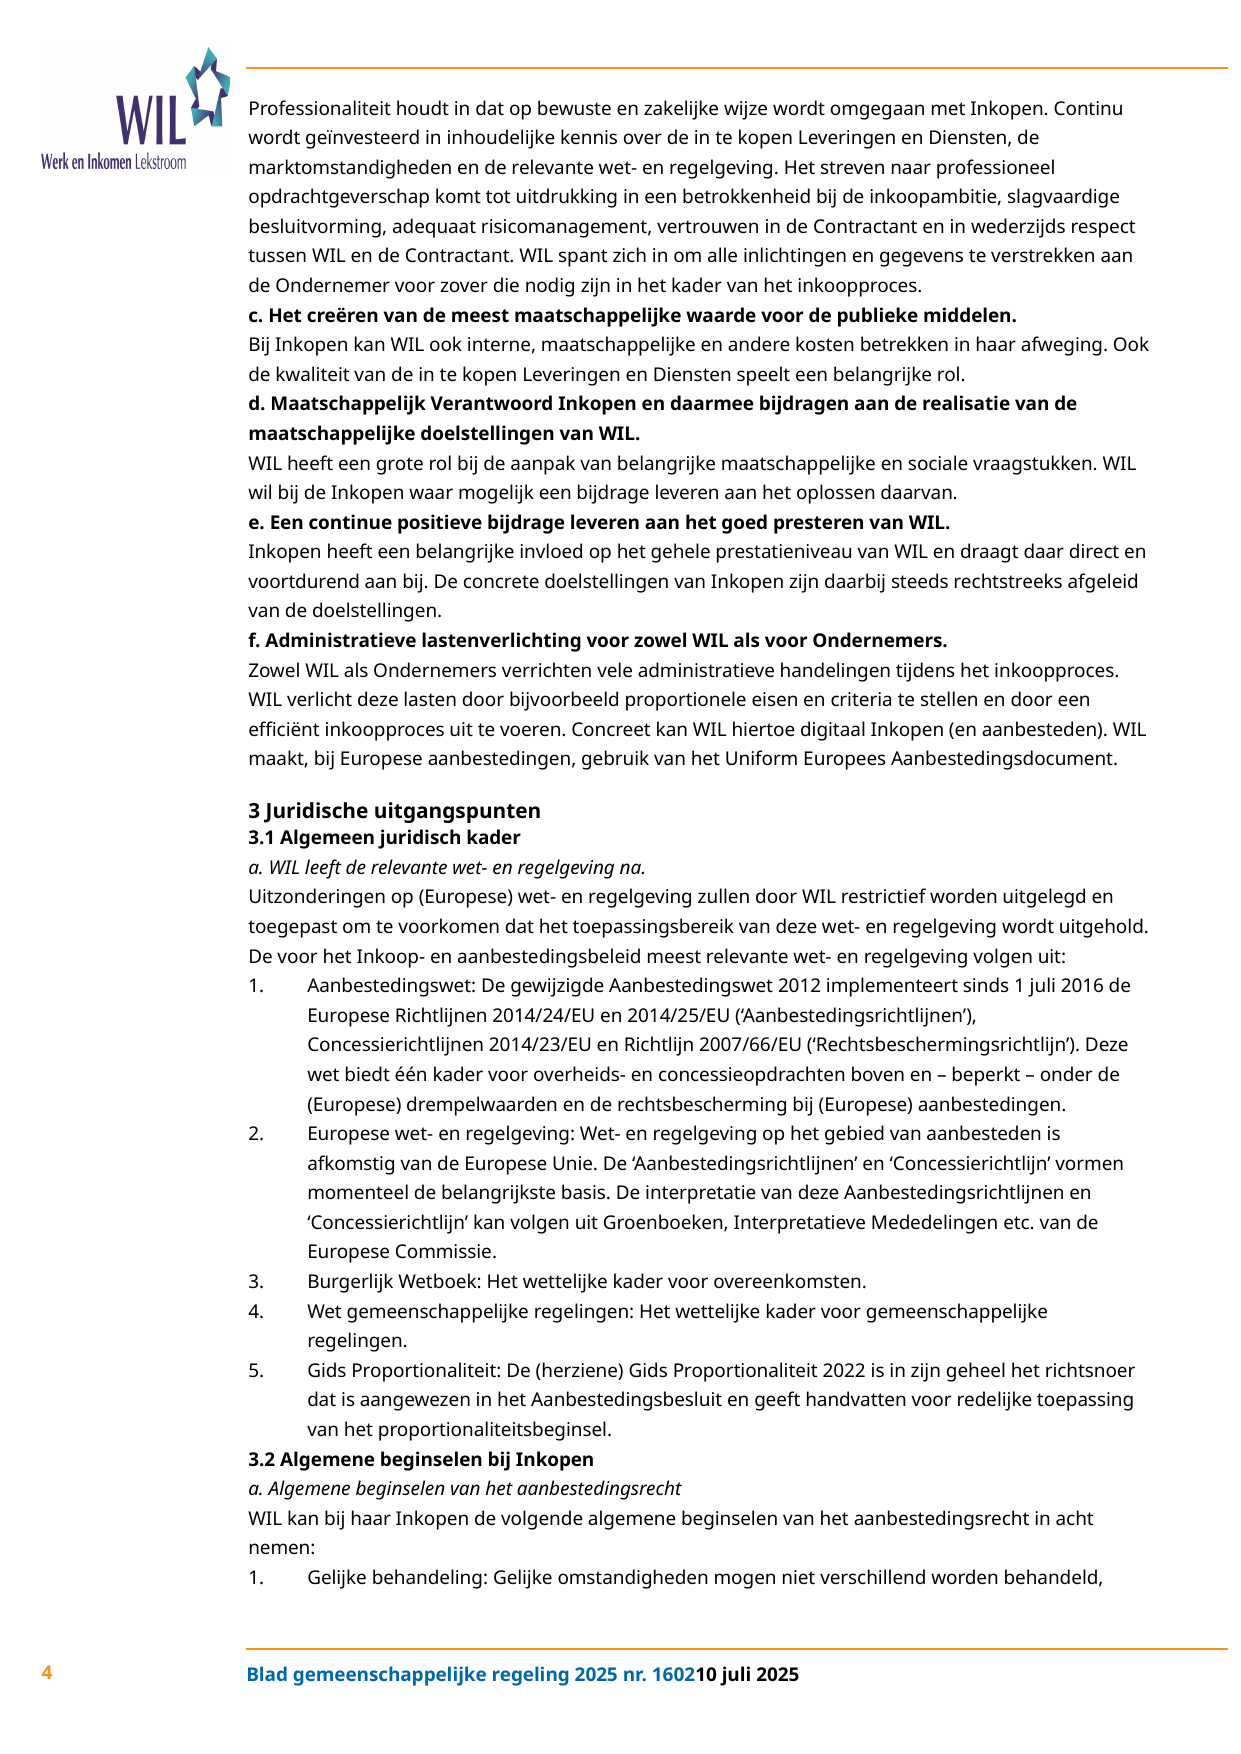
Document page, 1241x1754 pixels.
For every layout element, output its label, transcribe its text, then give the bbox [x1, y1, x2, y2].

list Gelijke behandeling: Gelijke omstandigheden mogen niet verschillend worden behandeld, [248, 1564, 1152, 1590]
list Aanbestedingswet: De gewijzigde Aanbestedingswet 2012 implementeert sinds 1 juli 2016 de Europese Richtlijnen 2014/24/EU en 2014/25/EU (‘Aanbestedingsrichtlijnen’), Concessierichtlijnen 2014/23/EU en Richtlijn 2007/66/EU (‘Rechtsbeschermingsrichtlijn’). Deze wet biedt één kader voor overheids- en concessieopdrachten boven en – beperkt – onder de (Europese) drempelwaarden en de rechtsbescherming bij (Europese) aanbestedingen. [248, 972, 1152, 1116]
text c. Het creëren van de meest maatschappelijke waarde voor de publieke middelen. [248, 302, 1152, 328]
list Europese wet- en regelgeving: Wet- en regelgeving op het gebied van aanbesteden is afkomstig van de Europese Unie. De ‘Aanbestedingsrichtlijnen’ en ‘Concessierichtlijn’ vormen momenteel de belangrijkste basis. De interpretatie van deze Aanbestedingsrichtlijnen en ‘Concessierichtlijn’ kan volgen uit Groenboeken, Interpretatieve Mededelingen etc. van de Europese Commissie. [248, 1120, 1152, 1264]
text Zowel WIL als Ondernemers verrichten vele administratieve handelingen tijdens het inkoopproces. WIL verlicht deze lasten door bijvoorbeeld proportionele eisen en criteria te stellen en door een efficiënt inkoopproces uit te voeren. Concreet kan WIL hiertoe digitaal Inkopen (en aanbesteden). WIL maakt, bij Europese aanbestedingen, gebruik van het Uniform Europees Aanbestedingsdocument. [248, 657, 1152, 771]
text 3.1 Algemeen juridisch kader [248, 824, 1152, 850]
text Professionaliteit houdt in dat op bewuste en zakelijke wijze wordt omgegaan met Inkopen. Continu wordt geïnvesteerd in inhoudelijke kennis over de in te kopen Leveringen en Diensten, de marktomstandigheden en de relevante wet- en regelgeving. Het streven naar professioneel opdrachtgeverschap komt tot uitdrukking in een betrokkenheid bij de inkoopambitie, slagvaardige besluitvorming, adequaat risicomanagement, vertrouwen in de Contractant en in wederzijds respect tussen WIL en de Contractant. WIL spant zich in om alle inlichtingen en gegevens te verstrekken aan de Ondernemer voor zover die nodig zijn in het kader van het inkoopproces. [248, 95, 1152, 298]
text Inkopen heeft een belangrijke invloed op het gehele prestatieniveau van WIL en draagt daar direct en voortdurend aan bij. De concrete doelstellingen van Inkopen zijn daarbij steeds rechtstreeks afgeleid van de doelstellingen. [248, 538, 1152, 623]
list Gids Proportionaliteit: De (herziene) Gids Proportionaliteit 2022 is in zijn geheel het richtsnoer dat is aangewezen in het Aanbestedingsbesluit en geeft handvatten voor redelijke toepassing van het proportionaliteitsbeginsel. [248, 1357, 1152, 1442]
text Bij Inkopen kan WIL ook interne, maatschappelijke en andere kosten betrekken in haar afweging. Ook de kwaliteit van de in te kopen Leveringen en Diensten speelt een belangrijke rol. [248, 331, 1152, 387]
text 3.2 Algemene beginselen bij Inkopen [248, 1446, 1152, 1471]
picture [41, 47, 231, 172]
text Uitzonderingen op (Europese) wet- en regelgeving zullen door WIL restrictief worden uitgelegd en toegepast om te voorkomen dat het toepassingsbereik van deze wet- en regelgeving wordt uitgehold. De voor het Inkoop- en aanbestedingsbeleid meest relevante wet- en regelgeving volgen uit: [248, 884, 1152, 968]
list Wet gemeenschappelijke regelingen: Het wettelijke kader voor gemeenschappelijke regelingen. [248, 1298, 1152, 1353]
list Burgerlijk Wetboek: Het wettelijke kader voor overeenkomsten. [248, 1268, 1152, 1294]
text f. Administratieve lastenverlichting voor zowel WIL als voor Ondernemers. [248, 627, 1152, 653]
text WIL heeft een grote rol bij de aanpak van belangrijke maatschappelijke en sociale vraagstukken. WIL wil bij de Inkopen waar mogelijk een bijdrage leveren aan het oplossen daarvan. [248, 450, 1152, 505]
text e. Een continue positieve bijdrage leveren aan het goed presteren van WIL. [248, 509, 1152, 535]
text d. Maatschappelijk Verantwoord Inkopen en daarmee bijdragen aan de realisatie van de maatschappelijke doelstellingen van WIL. [248, 391, 1152, 446]
text a. Algemene beginselen van het aanbestedingsrecht [248, 1475, 1152, 1501]
text WIL kan bij haar Inkopen de volgende algemene beginselen van het aanbestedingsrecht in acht nemen: [248, 1505, 1152, 1560]
text 3 Juridische uitgangspunten [248, 796, 1152, 824]
text a. WIL leeft de relevante wet- en regelgeving na. [248, 854, 1152, 880]
